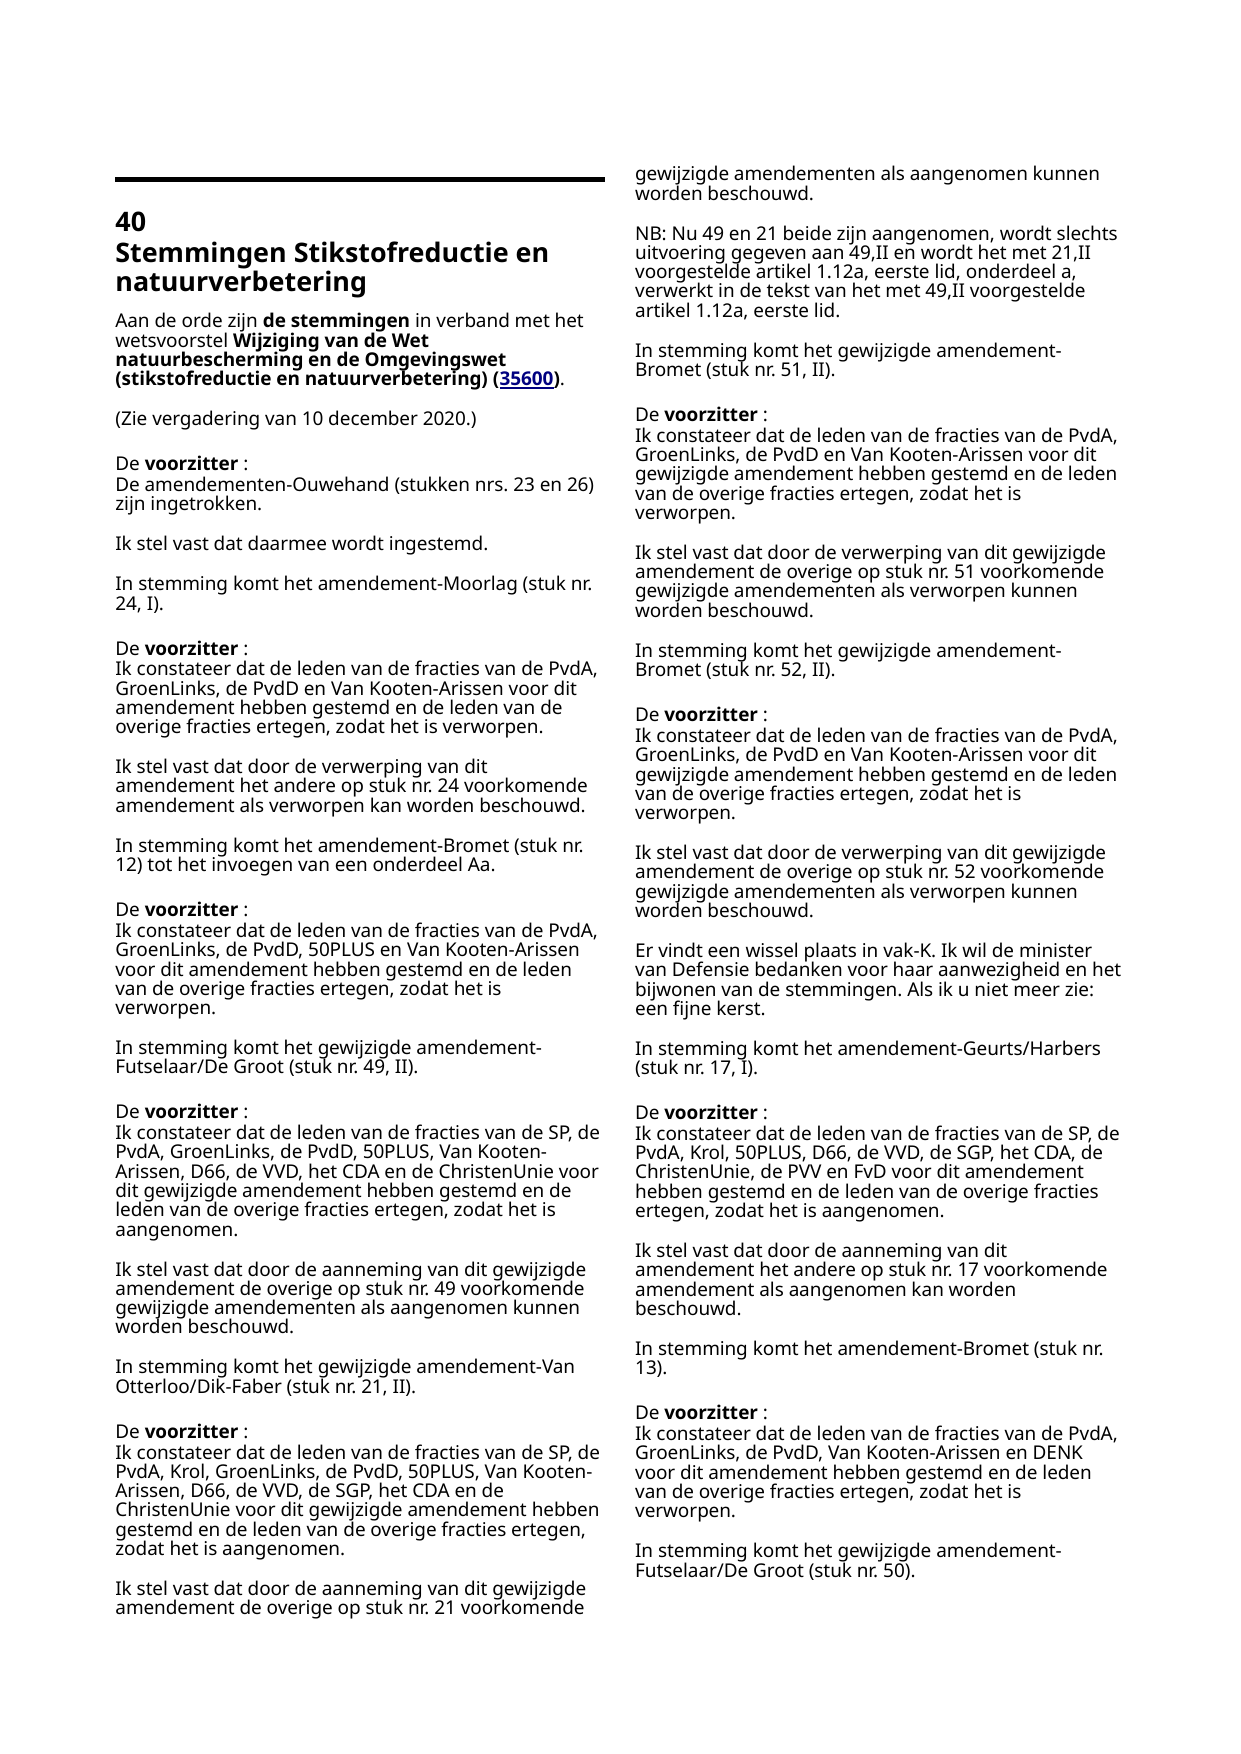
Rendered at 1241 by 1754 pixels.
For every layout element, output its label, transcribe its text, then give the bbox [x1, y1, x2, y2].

text Ik constateer dat de leden van de fracties van de PvdA, GroenLinks, de PvdD, 50PLUS en Van Kooten-Arissen voor dit amendement hebben gestemd en de leden van de overige fracties ertegen, zodat het is verworpen. [115, 922, 605, 1018]
text De voorzitter : [635, 401, 1125, 427]
text In stemming komt het amendement-Geurts/Harbers (stuk nr. 17, I). [635, 1040, 1125, 1078]
text Ik stel vast dat daarmee wordt ingestemd. [115, 535, 605, 554]
text De voorzitter : [115, 450, 605, 476]
text In stemming komt het gewijzigde amendement-Bromet (stuk nr. 52, II). [635, 642, 1125, 680]
text Ik stel vast dat door de verwerping van dit gewijzigde amendement de overige op stuk nr. 51 voorkomende gewijzigde amendementen als verworpen kunnen worden beschouwd. [635, 544, 1125, 621]
text Ik constateer dat de leden van de fracties van de SP, de PvdA, Krol, 50PLUS, D66, de VVD, de SGP, het CDA, de ChristenUnie, de PVV en FvD voor dit amendement hebben gestemd en de leden van de overige fracties ertegen, zodat het is aangenomen. [635, 1125, 1125, 1221]
text Ik constateer dat de leden van de fracties van de PvdA, GroenLinks, de PvdD en Van Kooten-Arissen voor dit gewijzigde amendement hebben gestemd en de leden van de overige fracties ertegen, zodat het is verworpen. [635, 727, 1125, 823]
text Ik constateer dat de leden van de fracties van de SP, de PvdA, Krol, GroenLinks, de PvdD, 50PLUS, Van Kooten-Arissen, D66, de VVD, de SGP, het CDA en de ChristenUnie voor dit gewijzigde amendement hebben gestemd en de leden van de overige fracties ertegen, zodat het is aangenomen. [115, 1444, 605, 1559]
text In stemming komt het gewijzigde amendement-Bromet (stuk nr. 51, II). [635, 342, 1125, 380]
text In stemming komt het amendement-Moorlag (stuk nr. 24, I). [115, 575, 605, 614]
text Ik constateer dat de leden van de fracties van de SP, de PvdA, GroenLinks, de PvdD, 50PLUS, Van Kooten-Arissen, D66, de VVD, het CDA en de ChristenUnie voor dit gewijzigde amendement hebben gestemd en de leden van de overige fracties ertegen, zodat het is aangenomen. [115, 1124, 605, 1240]
text Stemmingen Stikstofreductie en natuurverbetering [115, 239, 605, 312]
text In stemming komt het amendement-Bromet (stuk nr. 12) tot het invoegen van een onderdeel Aa. [115, 837, 605, 875]
text Ik constateer dat de leden van de fracties van de PvdA, GroenLinks, de PvdD en Van Kooten-Arissen voor dit gewijzigde amendement hebben gestemd en de leden van de overige fracties ertegen, zodat het is verworpen. [635, 427, 1125, 523]
text In stemming komt het amendement-Bromet (stuk nr. 13). [635, 1340, 1125, 1378]
text Aan de orde zijn de stemmingen in verband met het wetsvoorstel Wijziging van de Wet natuurbescherming en de Omgevingswet (stikstofreductie en natuurverbetering) (35600). [115, 312, 605, 389]
text De voorzitter : [635, 1099, 1125, 1125]
text De voorzitter : [115, 1098, 605, 1124]
text Ik stel vast dat door de aanneming van dit gewijzigde amendement de overige op stuk nr. 49 voorkomende gewijzigde amendementen als aangenomen kunnen worden beschouwd. [115, 1261, 605, 1338]
text De voorzitter : [115, 1418, 605, 1444]
text Er vindt een wissel plaats in vak-K. Ik wil de minister van Defensie bedanken voor haar aanwezigheid en het bijwonen van de stemmingen. Als ik u niet meer zie: een fijne kerst. [635, 942, 1125, 1019]
text Ik constateer dat de leden van de fracties van de PvdA, GroenLinks, de PvdD, Van Kooten-Arissen en DENK voor dit amendement hebben gestemd en de leden van de overige fracties ertegen, zodat het is verworpen. [635, 1425, 1125, 1521]
text De voorzitter : [115, 896, 605, 922]
text De voorzitter : [115, 635, 605, 660]
text De voorzitter : [635, 1399, 1125, 1425]
text Ik constateer dat de leden van de fracties van de PvdA, GroenLinks, de PvdD en Van Kooten-Arissen voor dit amendement hebben gestemd en de leden van de overige fracties ertegen, zodat het is verworpen. [115, 660, 605, 737]
text De amendementen-Ouwehand (stukken nrs. 23 en 26) zijn ingetrokken. [115, 476, 605, 514]
text gewijzigde amendementen als aangenomen kunnen worden beschouwd. [635, 165, 1125, 204]
text NB: Nu 49 en 21 beide zijn aangenomen, wordt slechts uitvoering gegeven aan 49,II en wordt het met 21,II voorgestelde artikel 1.12a, eerste lid, onderdeel a, verwerkt in de tekst van het met 49,II voorgestelde artikel 1.12a, eerste lid. [635, 224, 1125, 321]
text (Zie vergadering van 10 december 2020.) [115, 410, 605, 429]
text Ik stel vast dat door de verwerping van dit amendement het andere op stuk nr. 24 voorkomende amendement als verworpen kan worden beschouwd. [115, 758, 605, 816]
text In stemming komt het gewijzigde amendement-Van Otterloo/Dik-Faber (stuk nr. 21, II). [115, 1358, 605, 1397]
text De voorzitter : [635, 701, 1125, 727]
text Ik stel vast dat door de aanneming van dit amendement het andere op stuk nr. 17 voorkomende amendement als aangenomen kan worden beschouwd. [635, 1242, 1125, 1319]
text Ik stel vast dat door de verwerping van dit gewijzigde amendement de overige op stuk nr. 52 voorkomende gewijzigde amendementen als verworpen kunnen worden beschouwd. [635, 844, 1125, 921]
text In stemming komt het gewijzigde amendement-Futselaar/De Groot (stuk nr. 50). [635, 1542, 1125, 1581]
text 40 [115, 203, 605, 239]
text In stemming komt het gewijzigde amendement-Futselaar/De Groot (stuk nr. 49, II). [115, 1039, 605, 1078]
text Ik stel vast dat door de aanneming van dit gewijzigde amendement de overige op stuk nr. 21 voorkomende [115, 1580, 605, 1618]
